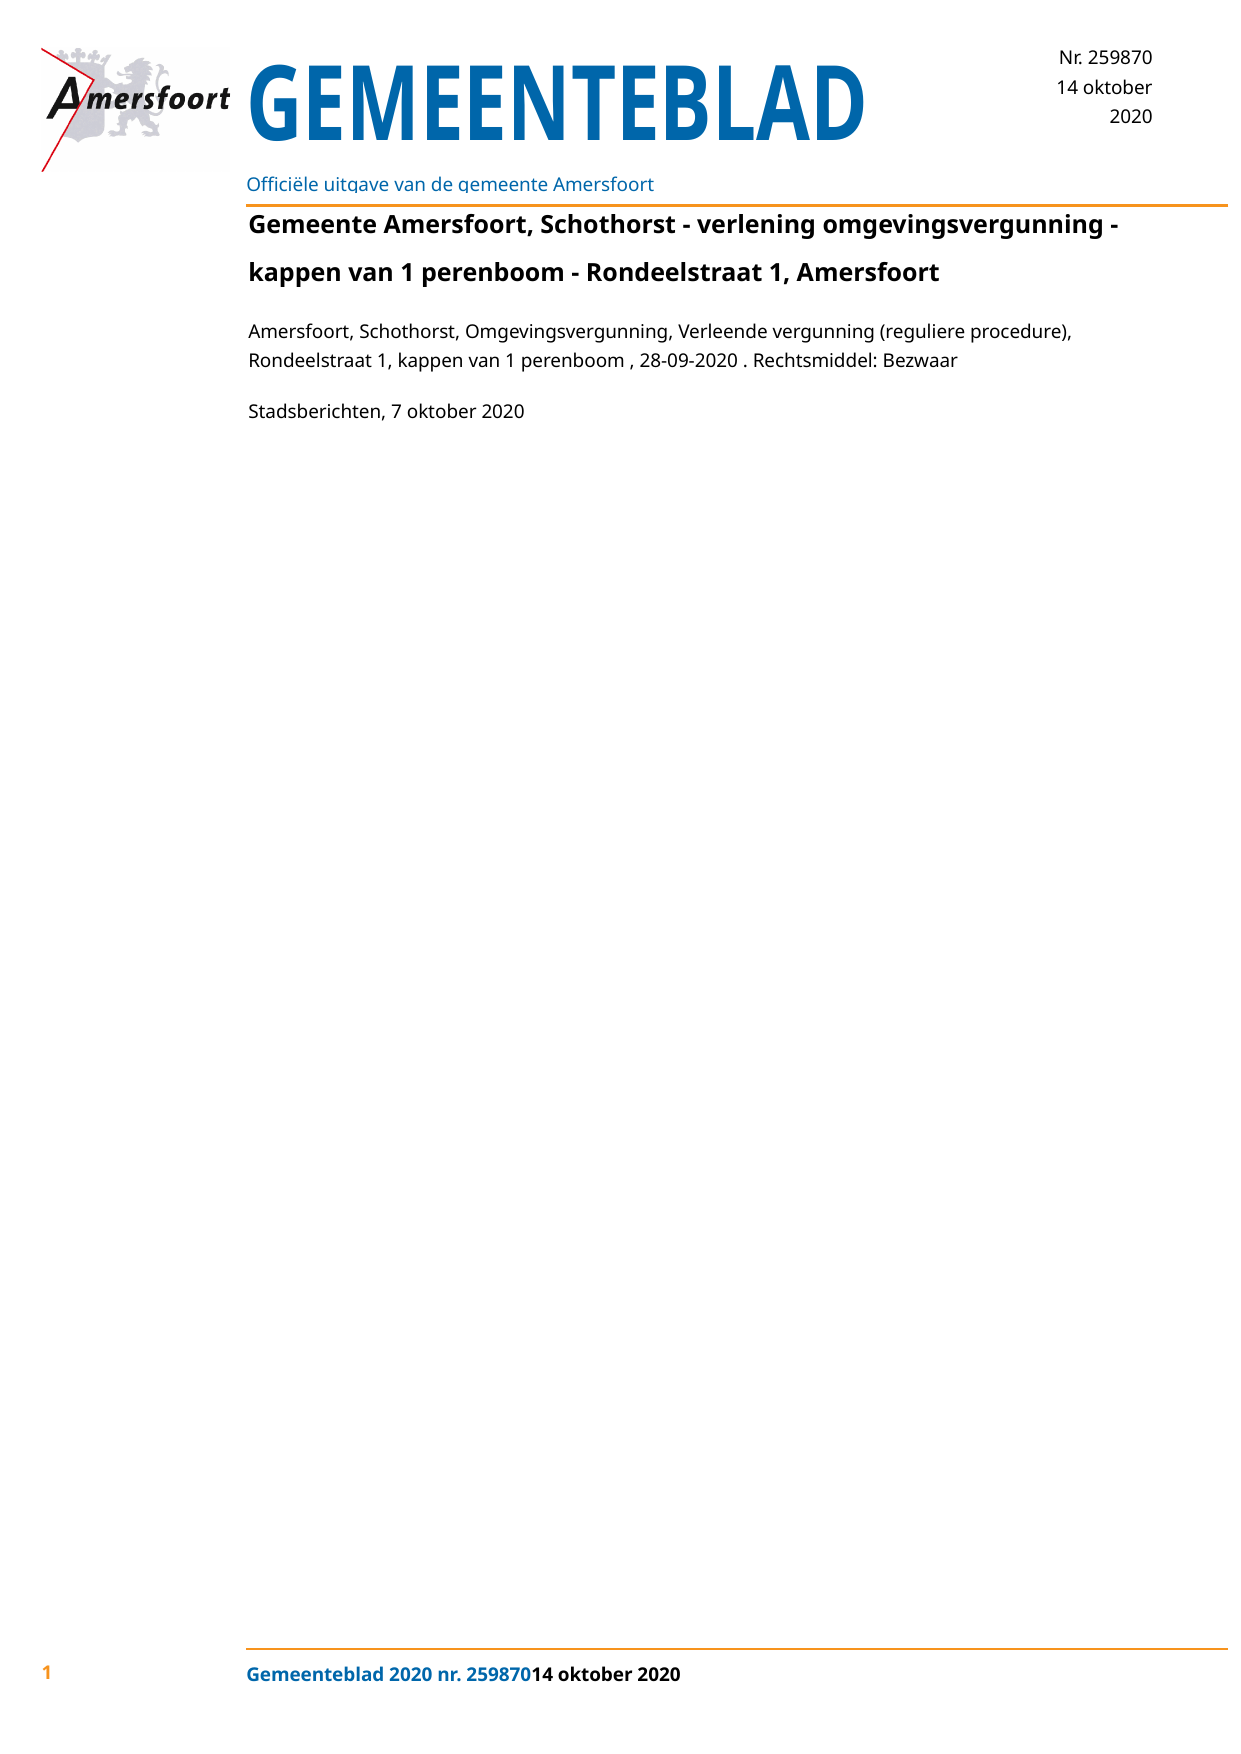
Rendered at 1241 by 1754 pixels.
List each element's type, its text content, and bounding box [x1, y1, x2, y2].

text Stadsberichten, 7 oktober 2020 [248, 398, 1152, 424]
text Gemeente Amersfoort, Schothorst - verlening omgevingsvergunning - kappen van 1 perenboom - Rondeelstraat 1, Amersfoort [248, 207, 1152, 288]
text Amersfoort, Schothorst, Omgevingsvergunning, Verleende vergunning (reguliere procedure), Rondeelstraat 1, kappen van 1 perenboom , 28-09-2020 . Rechtsmiddel: Bezwaar [248, 318, 1152, 373]
picture [41, 47, 231, 172]
